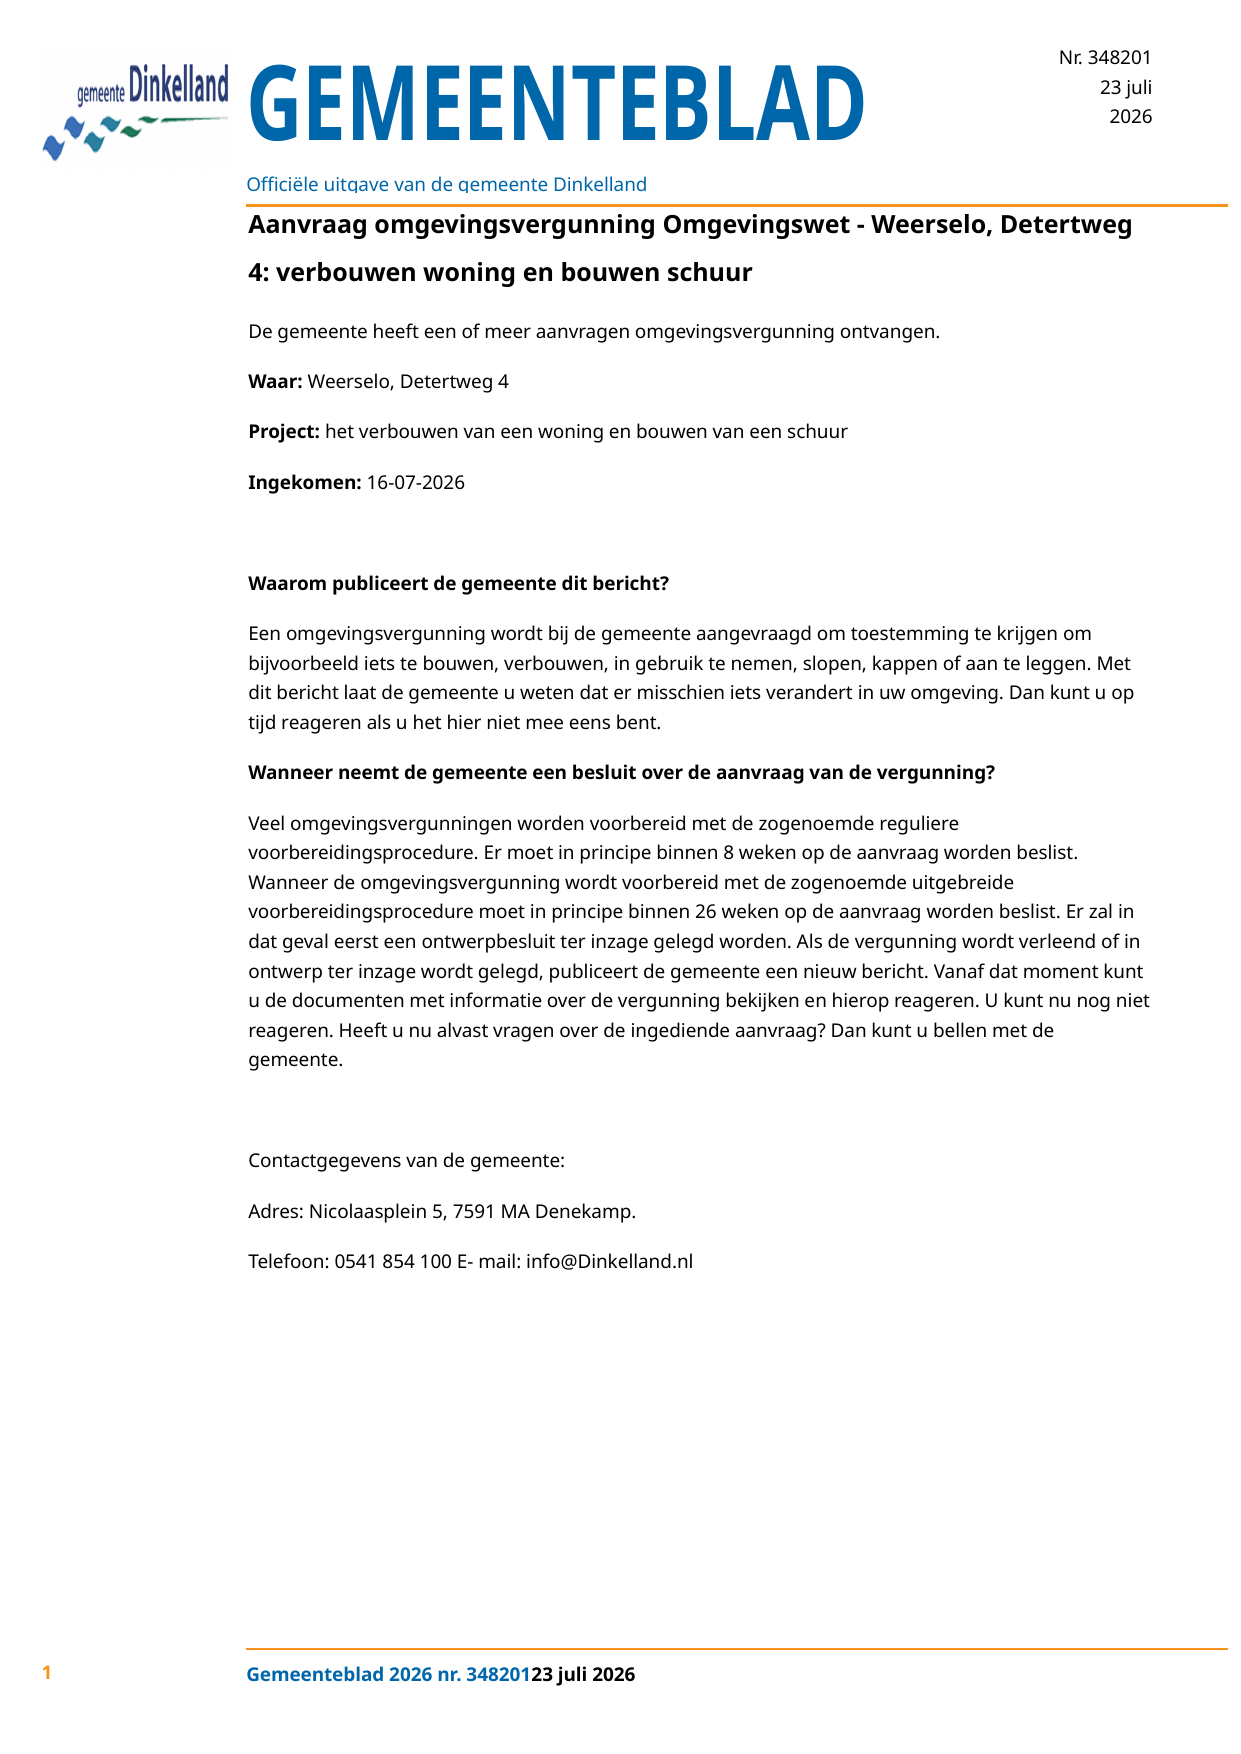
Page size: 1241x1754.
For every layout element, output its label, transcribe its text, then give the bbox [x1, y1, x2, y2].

text Telefoon: 0541 854 100 E- mail: info@Dinkelland.nl [248, 1248, 1152, 1274]
text Contactgegevens van de gemeente: [248, 1147, 1152, 1173]
text De gemeente heeft een of meer aanvragen omgevingsvergunning ontvangen. [248, 318, 1152, 344]
text Ingekomen: 16-07-2026 [248, 469, 1152, 495]
picture [41, 47, 231, 172]
text Adres: Nicolaasplein 5, 7591 MA Denekamp. [248, 1198, 1152, 1224]
text Veel omgevingsvergunningen worden voorbereid met de zogenoemde reguliere voorbereidingsprocedure. Er moet in principe binnen 8 weken op de aanvraag worden beslist. Wanneer de omgevingsvergunning wordt voorbereid met de zogenoemde uitgebreide voorbereidingsprocedure moet in principe binnen 26 weken op de aanvraag worden beslist. Er zal in dat geval eerst een ontwerpbesluit ter inzage gelegd worden. Als de vergunning wordt verleend of in ontwerp ter inzage wordt gelegd, publiceert de gemeente een nieuw bericht. Vanaf dat moment kunt u de documenten met informatie over de vergunning bekijken en hierop reageren. U kunt nu nog niet reageren. Heeft u nu alvast vragen over de ingediende aanvraag? Dan kunt u bellen met de gemeente. [248, 810, 1152, 1072]
text Een omgevingsvergunning wordt bij de gemeente aangevraagd om toestemming te krijgen om bijvoorbeeld iets te bouwen, verbouwen, in gebruik te nemen, slopen, kappen of aan te leggen. Met dit bericht laat de gemeente u weten dat er misschien iets verandert in uw omgeving. Dan kunt u op tijd reageren als u het hier niet mee eens bent. [248, 620, 1152, 735]
text Aanvraag omgevingsvergunning Omgevingswet - Weerselo, Detertweg 4: verbouwen woning en bouwen schuur [248, 207, 1152, 288]
text Wanneer neemt de gemeente een besluit over de aanvraag van de vergunning? [248, 759, 1152, 785]
text Waar: Weerselo, Detertweg 4 [248, 368, 1152, 394]
text Waarom publiceert de gemeente dit bericht? [248, 570, 1152, 596]
text Project: het verbouwen van een woning en bouwen van een schuur [248, 419, 1152, 444]
